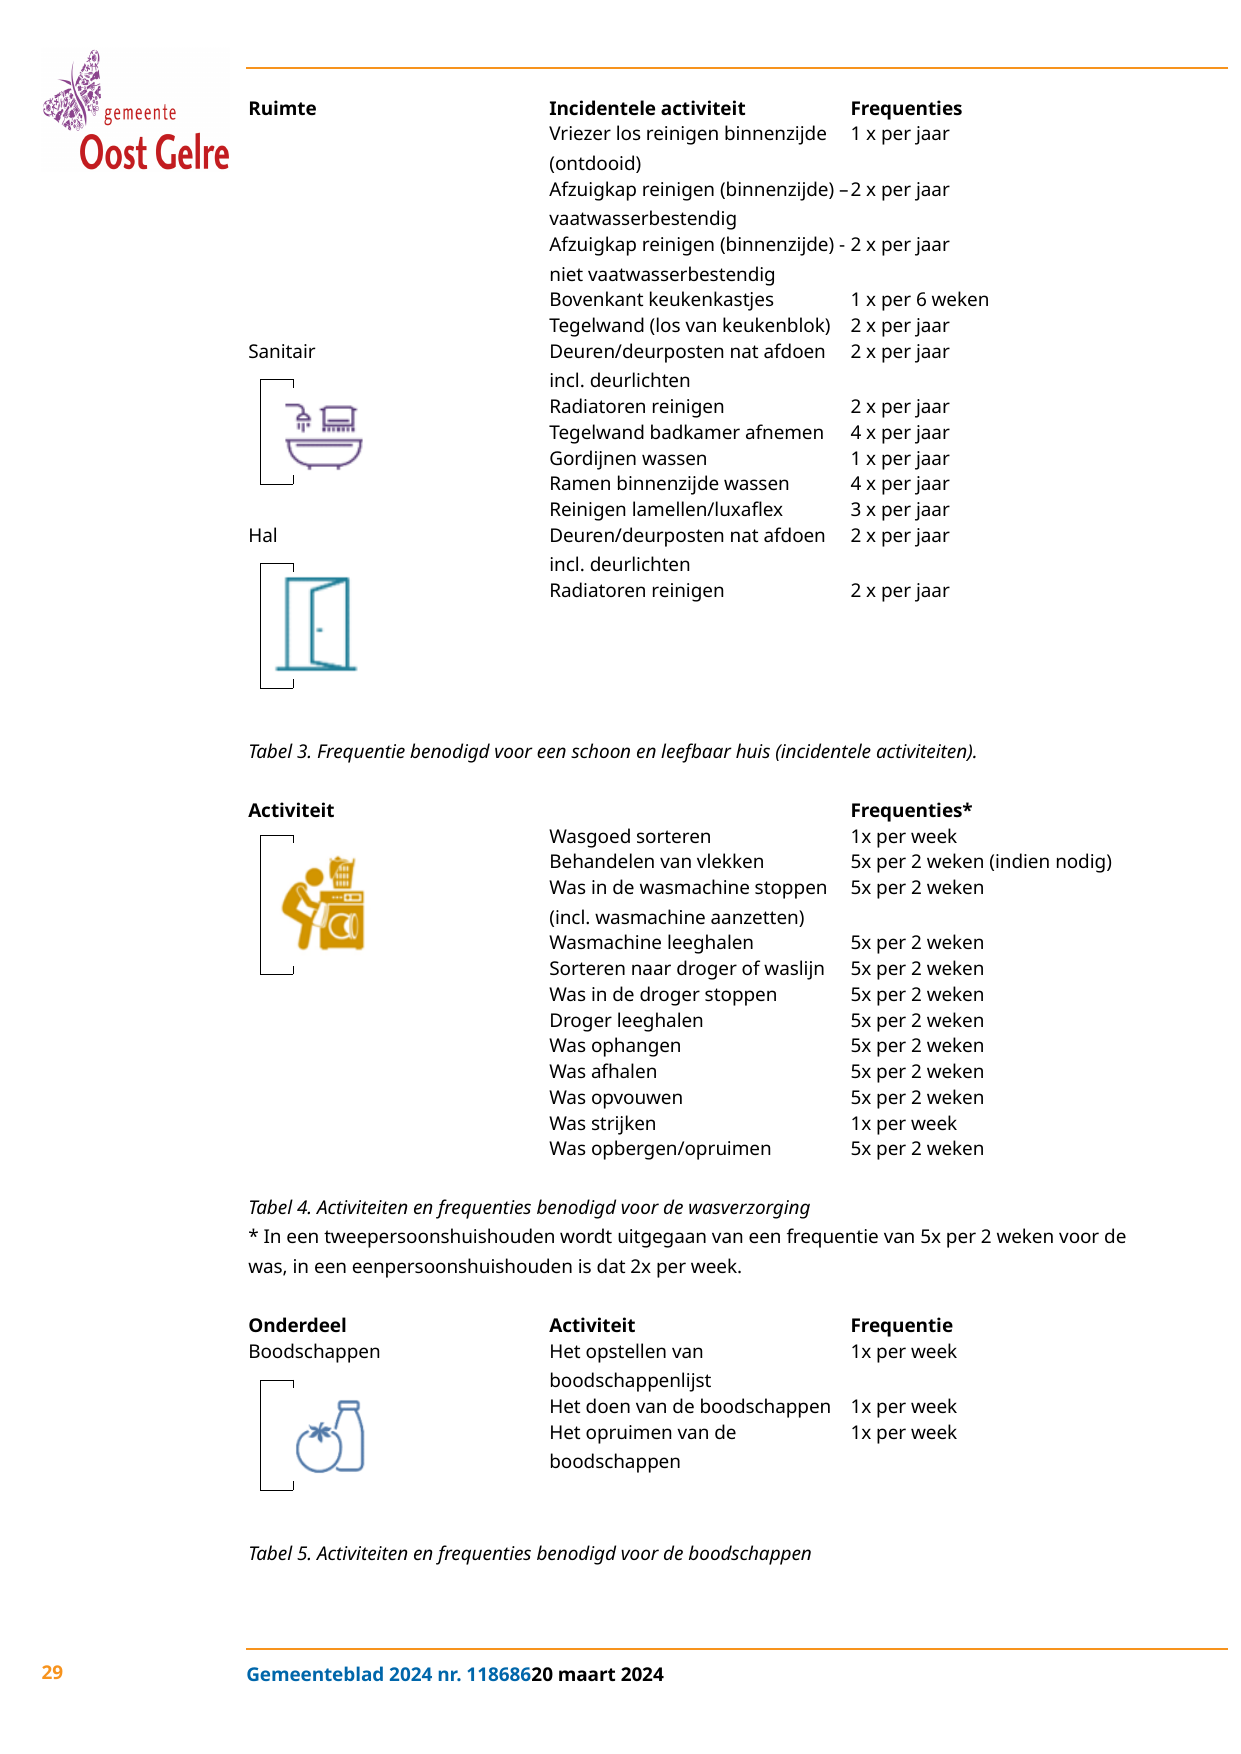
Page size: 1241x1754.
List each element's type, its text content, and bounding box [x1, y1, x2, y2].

table_cell Het opstellen van boodschappenlijst [549, 1338, 850, 1393]
table_cell Deuren/deurposten nat afdoen incl. deurlichten [549, 522, 850, 577]
table_cell Radiatoren reinigen [549, 577, 850, 705]
table_cell Sanitair [248, 338, 549, 474]
table_cell [248, 679, 549, 705]
table_cell 5x per 2 weken [850, 1135, 1152, 1161]
table_cell Was ophangen [549, 1033, 850, 1058]
table_cell Bovenkant keukenkastjes [549, 286, 850, 312]
table_cell Deuren/deurposten nat afdoen incl. deurlichten [549, 338, 850, 393]
table_cell Was opvouwen [549, 1084, 850, 1110]
table_cell Reinigen lamellen/luxaflex [549, 496, 850, 522]
table_cell 1x per week [850, 1394, 1152, 1419]
table_cell [248, 1389, 549, 1507]
picture [268, 1388, 387, 1481]
table_header Frequentie [850, 1313, 1152, 1338]
picture [268, 572, 387, 679]
table_cell Afzuigkap reinigen (binnenzijde) - niet vaatwasserbestendig [549, 231, 850, 286]
table_cell 4 x per jaar [850, 470, 1152, 496]
table_header Activiteit [248, 797, 850, 823]
table_cell Was in de wasmachine stoppen (incl. wasmachine aanzetten) [549, 874, 850, 929]
table_cell 5x per 2 weken [850, 1058, 1152, 1084]
table_cell 3 x per jaar [850, 496, 1152, 522]
table_cell Gordijnen wassen [549, 445, 850, 470]
table_cell Radiatoren reinigen [549, 393, 850, 419]
table_cell 2 x per jaar [850, 176, 1152, 231]
table_cell [248, 121, 549, 338]
table_header Frequenties [850, 95, 1152, 121]
picture [268, 843, 387, 966]
table_cell Was strijken [549, 1110, 850, 1135]
table_cell 1 x per jaar [850, 121, 1152, 176]
table_cell 4 x per jaar [850, 419, 1152, 445]
table_cell Hal [248, 522, 549, 678]
table_cell Was afhalen [549, 1058, 850, 1084]
table_cell Afzuigkap reinigen (binnenzijde) – vaatwasserbestendig [549, 176, 850, 231]
table_cell Ramen binnenzijde wassen [549, 470, 850, 496]
table_cell 2 x per jaar [850, 522, 1152, 577]
table_cell 2 x per jaar [850, 577, 1152, 705]
table_cell Wasmachine leeghalen [549, 930, 850, 955]
table_cell Het doen van de boodschappen [549, 1394, 850, 1419]
table_cell 5x per 2 weken (indien nodig) [850, 849, 1152, 874]
table_header Activiteit [549, 1313, 850, 1338]
table_cell 2 x per jaar [850, 393, 1152, 419]
table_cell [248, 475, 549, 522]
table_cell Het opruimen van de boodschappen [549, 1419, 850, 1507]
text Tabel 3. Frequentie benodigd voor een schoon en leefbaar huis (incidentele activiteiten). [248, 738, 1152, 763]
table_header Frequenties* [850, 797, 1152, 823]
text Tabel 4. Activiteiten en frequenties benodigd voor de wasverzorging [248, 1194, 1152, 1220]
table_cell 2 x per jaar [850, 338, 1152, 393]
table_cell Wasgoed sorteren [549, 823, 850, 848]
table_cell 1 x per jaar [850, 445, 1152, 470]
table_cell 5x per 2 weken [850, 955, 1152, 981]
table_cell 2 x per jaar [850, 312, 1152, 338]
table_cell 5x per 2 weken [850, 1007, 1152, 1032]
table_cell Vriezer los reinigen binnenzijde (ontdooid) [549, 121, 850, 176]
table_cell 1x per week [850, 1338, 1152, 1393]
table_header Onderdeel [248, 1313, 549, 1338]
table_cell 1x per week [850, 823, 1152, 848]
picture [41, 47, 231, 172]
table_cell Behandelen van vlekken [549, 849, 850, 874]
text * In een tweepersoonshuishouden wordt uitgegaan van een frequentie van 5x per 2 weken voor de was, in een eenpersoonshuishouden is dat 2x per week. [248, 1223, 1152, 1279]
table_cell 2 x per jaar [850, 231, 1152, 286]
table_cell Tegelwand badkamer afnemen [549, 419, 850, 445]
table_cell Sorteren naar droger of waslijn [549, 955, 850, 981]
table_cell 5x per 2 weken [850, 1084, 1152, 1110]
table_cell Boodschappen [248, 1338, 549, 1388]
table_header Incidentele activiteit [549, 95, 850, 121]
table_cell 5x per 2 weken [850, 1033, 1152, 1058]
table_cell 5x per 2 weken [850, 981, 1152, 1007]
table_cell [248, 823, 549, 1161]
table_cell 1x per week [850, 1419, 1152, 1507]
table_cell Tegelwand (los van keukenblok) [549, 312, 850, 338]
table_cell 5x per 2 weken [850, 874, 1152, 929]
table_header Ruimte [248, 95, 549, 121]
table_cell Was in de droger stoppen [549, 981, 850, 1007]
text Tabel 5. Activiteiten en frequenties benodigd voor de boodschappen [248, 1540, 1152, 1566]
table_cell Droger leeghalen [549, 1007, 850, 1032]
table_cell Was opbergen/opruimen [549, 1135, 850, 1161]
table_cell 5x per 2 weken [850, 930, 1152, 955]
table_cell 1x per week [850, 1110, 1152, 1135]
picture [268, 388, 387, 475]
table_cell 1 x per 6 weken [850, 286, 1152, 312]
